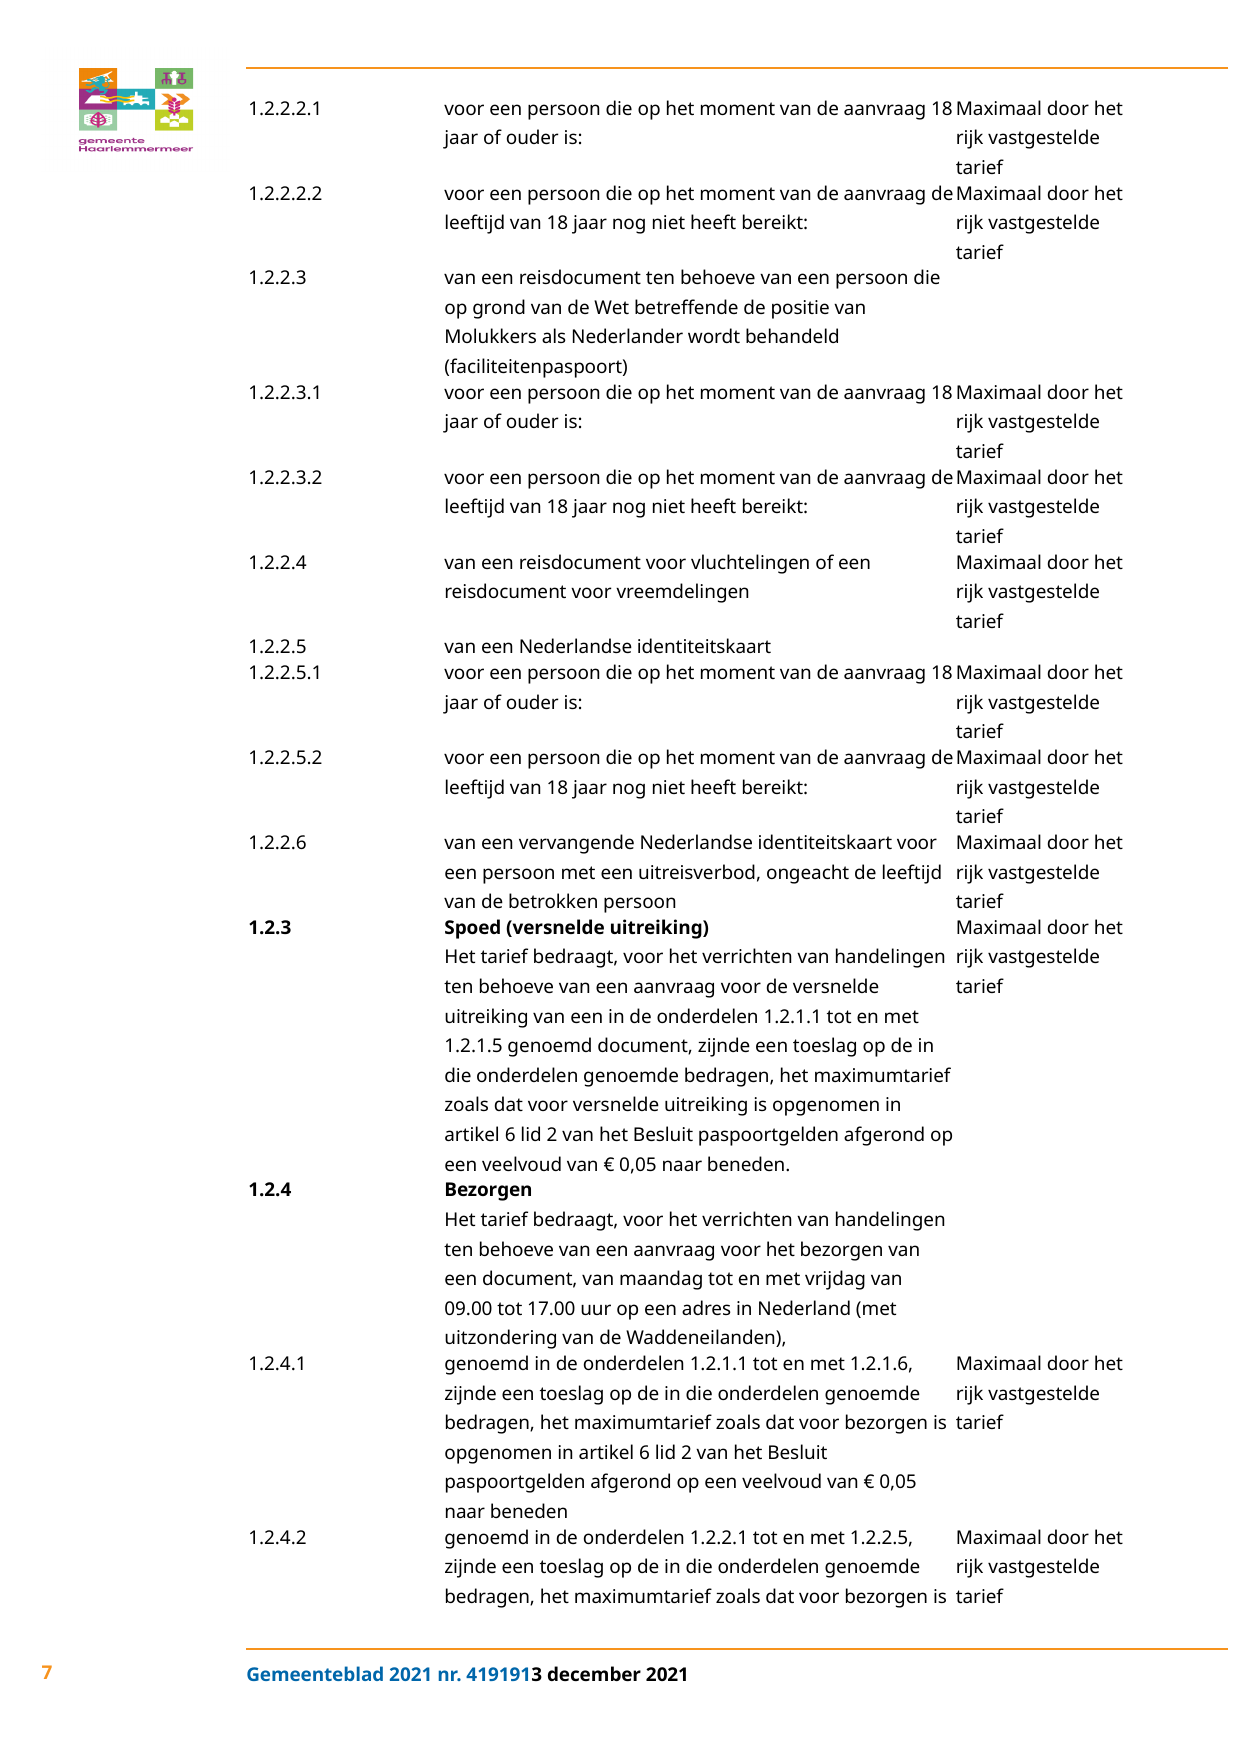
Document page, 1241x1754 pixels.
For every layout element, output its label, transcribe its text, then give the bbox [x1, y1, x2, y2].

table_cell [956, 634, 1152, 659]
table_cell Bezorgen Het tarief bedraagt, voor het verrichten van handelingen ten behoeve van een aanvraag voor het bezorgen van een document, van maandag tot en met vrijdag van 09.00 tot 17.00 uur op een adres in Nederland (met uitzondering van de Waddeneilanden), [444, 1177, 956, 1350]
table_cell Maximaal door het rijk vastgestelde tarief [956, 914, 1152, 1177]
table_cell van een reisdocument ten behoeve van een persoon die op grond van de Wet betreffende de positie van Molukkers als Nederlander wordt behandeld (faciliteitenpaspoort) [444, 265, 956, 379]
table_cell van een Nederlandse identiteitskaart [444, 634, 956, 659]
table_cell [956, 265, 1152, 379]
table_cell voor een persoon die op het moment van de aanvraag 18 jaar of ouder is: [444, 95, 956, 180]
table_cell 1.2.2.6 [248, 829, 444, 914]
table_cell Maximaal door het rijk vastgestelde tarief [956, 1524, 1152, 1609]
table_cell Maximaal door het rijk vastgestelde tarief [956, 1350, 1152, 1524]
table_cell Maximaal door het rijk vastgestelde tarief [956, 549, 1152, 634]
table_cell 1.2.3 [248, 914, 444, 1177]
table_cell 1.2.4.1 [248, 1350, 444, 1524]
table_cell voor een persoon die op het moment van de aanvraag 18 jaar of ouder is: [444, 660, 956, 744]
table_cell Maximaal door het rijk vastgestelde tarief [956, 464, 1152, 549]
table_cell 1.2.2.5 [248, 634, 444, 659]
table_cell [956, 1177, 1152, 1350]
table_cell 1.2.2.3.1 [248, 379, 444, 464]
table_cell Maximaal door het rijk vastgestelde tarief [956, 379, 1152, 464]
table_cell genoemd in de onderdelen 1.2.2.1 tot en met 1.2.2.5, zijnde een toeslag op de in die onderdelen genoemde bedragen, het maximumtarief zoals dat voor bezorgen is [444, 1524, 956, 1609]
table_cell van een vervangende Nederlandse identiteitskaart voor een persoon met een uitreisverbod, ongeacht de leeftijd van de betrokken persoon [444, 829, 956, 914]
table_cell 1.2.2.3 [248, 265, 444, 379]
table_cell 1.2.2.3.2 [248, 464, 444, 549]
table_cell voor een persoon die op het moment van de aanvraag de leeftijd van 18 jaar nog niet heeft bereikt: [444, 744, 956, 829]
table_cell Maximaal door het rijk vastgestelde tarief [956, 744, 1152, 829]
table_cell Maximaal door het rijk vastgestelde tarief [956, 180, 1152, 264]
table_cell van een reisdocument voor vluchtelingen of een reisdocument voor vreemdelingen [444, 549, 956, 634]
table_cell 1.2.4.2 [248, 1524, 444, 1609]
table_cell voor een persoon die op het moment van de aanvraag de leeftijd van 18 jaar nog niet heeft bereikt: [444, 180, 956, 264]
table_cell Spoed (versnelde uitreiking) Het tarief bedraagt, voor het verrichten van handelingen ten behoeve van een aanvraag voor de versnelde uitreiking van een in de onderdelen 1.2.1.1 tot en met 1.2.1.5 genoemd document, zijnde een toeslag op de in die onderdelen genoemde bedragen, het maximumtarief zoals dat voor versnelde uitreiking is opgenomen in artikel 6 lid 2 van het Besluit paspoortgelden afgerond op een veelvoud van € 0,05 naar beneden. [444, 914, 956, 1177]
table_cell Maximaal door het rijk vastgestelde tarief [956, 829, 1152, 914]
table_cell voor een persoon die op het moment van de aanvraag de leeftijd van 18 jaar nog niet heeft bereikt: [444, 464, 956, 549]
table_cell 1.2.4 [248, 1177, 444, 1350]
table_cell 1.2.2.2.2 [248, 180, 444, 264]
table_cell 1.2.2.4 [248, 549, 444, 634]
table_cell 1.2.2.5.2 [248, 744, 444, 829]
table_cell voor een persoon die op het moment van de aanvraag 18 jaar of ouder is: [444, 379, 956, 464]
table_cell 1.2.2.2.1 [248, 95, 444, 180]
table_cell 1.2.2.5.1 [248, 660, 444, 744]
picture [41, 47, 231, 172]
table_cell Maximaal door het rijk vastgestelde tarief [956, 660, 1152, 744]
table_cell genoemd in de onderdelen 1.2.1.1 tot en met 1.2.1.6, zijnde een toeslag op de in die onderdelen genoemde bedragen, het maximumtarief zoals dat voor bezorgen is opgenomen in artikel 6 lid 2 van het Besluit paspoortgelden afgerond op een veelvoud van € 0,05 naar beneden [444, 1350, 956, 1524]
table_cell Maximaal door het rijk vastgestelde tarief [956, 95, 1152, 180]
